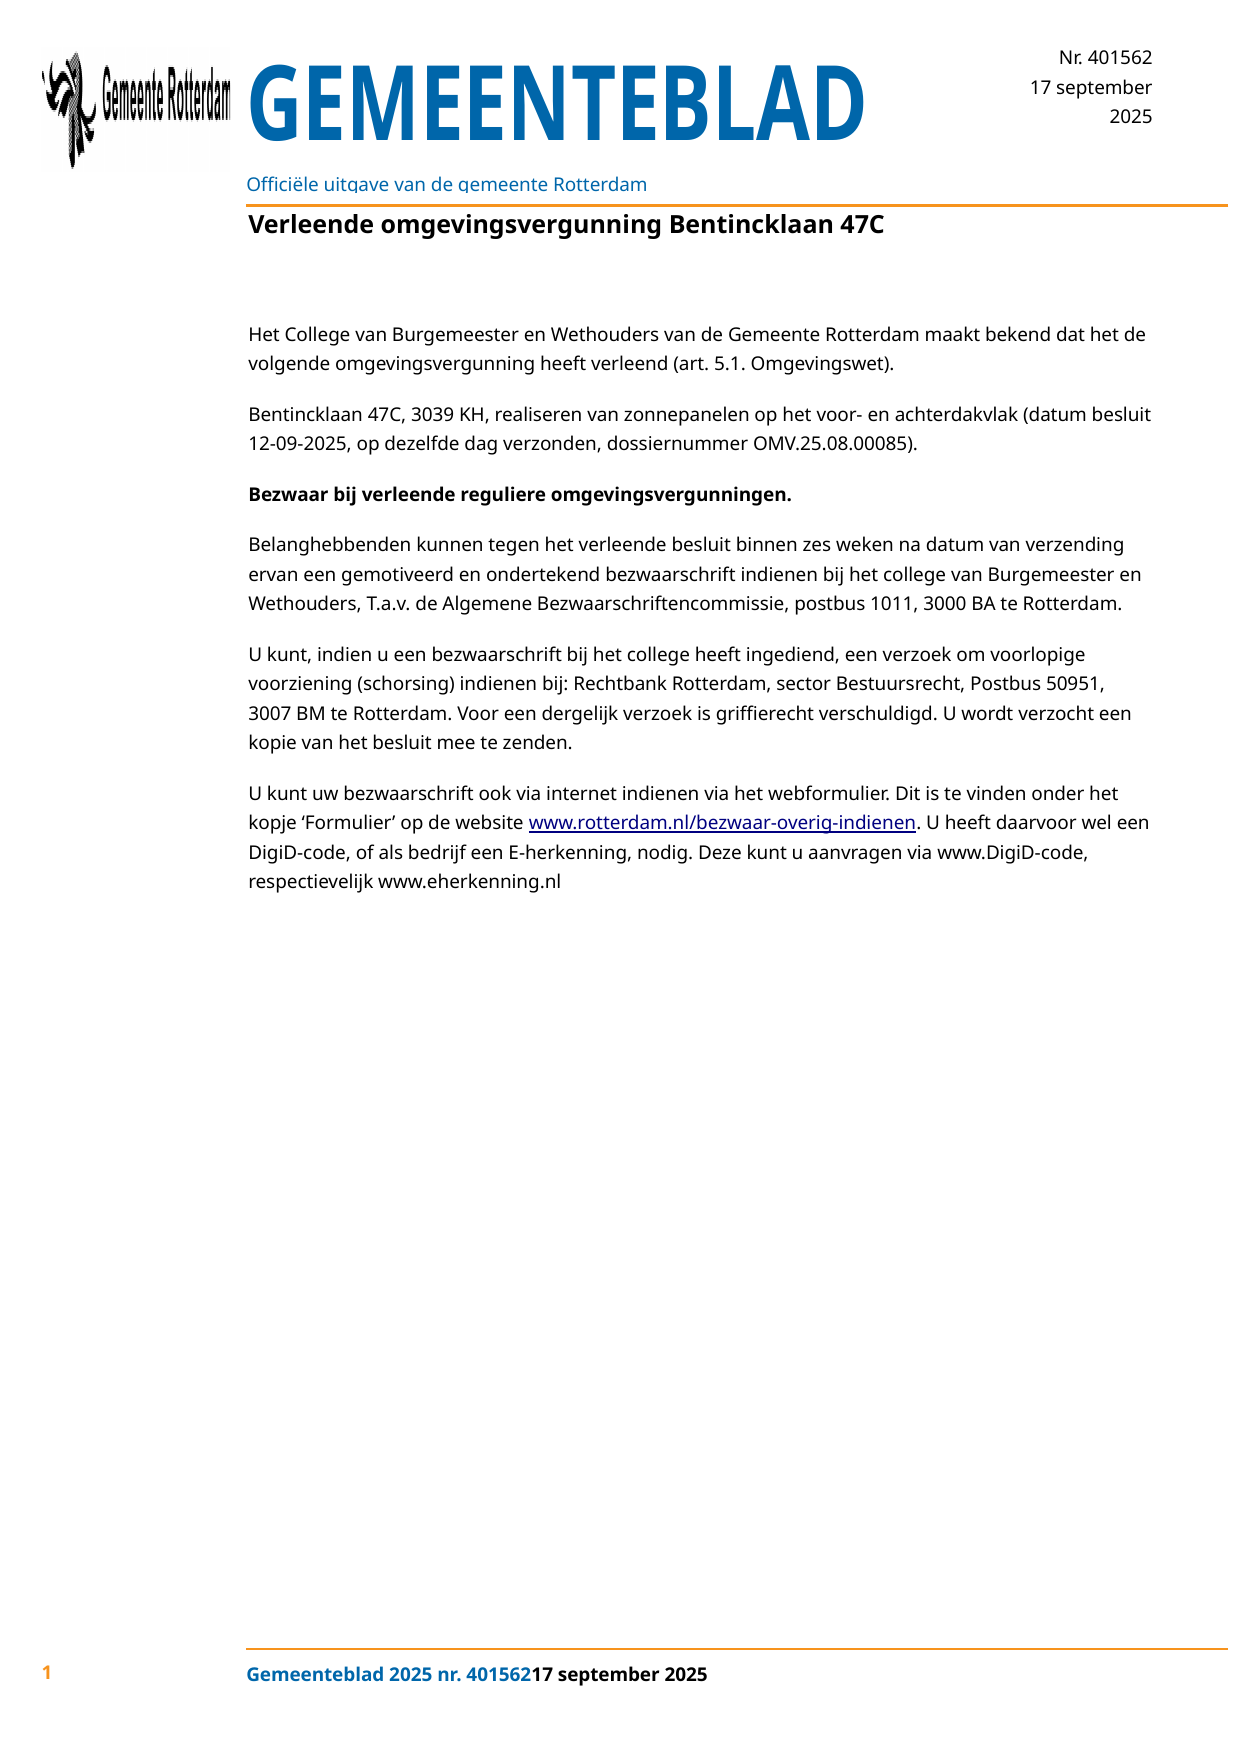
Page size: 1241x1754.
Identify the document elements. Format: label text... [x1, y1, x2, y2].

text U kunt, indien u een bezwaarschrift bij het college heeft ingediend, een verzoek om voorlopige voorziening (schorsing) indienen bij: Rechtbank Rotterdam, sector Bestuursrecht, Postbus 50951, 3007 BM te Rotterdam. Voor een dergelijk verzoek is griffierecht verschuldigd. U wordt verzocht een kopie van het besluit mee te zenden. [248, 641, 1152, 755]
text Belanghebbenden kunnen tegen het verleende besluit binnen zes weken na datum van verzending ervan een gemotiveerd en ondertekend bezwaarschrift indienen bij het college van Burgemeester en Wethouders, T.a.v. de Algemene Bezwaarschriftencommissie, postbus 1011, 3000 BA te Rotterdam. [248, 531, 1152, 616]
text Het College van Burgemeester en Wethouders van de Gemeente Rotterdam maakt bekend dat het de volgende omgevingsvergunning heeft verleend (art. 5.1. Omgevingswet). [248, 321, 1152, 376]
text Bezwaar bij verleende reguliere omgevingsvergunningen. [248, 481, 1152, 506]
text U kunt uw bezwaarschrift ook via internet indienen via het webformulier. Dit is te vinden onder het kopje ‘Formulier’ op de website www.rotterdam.nl/bezwaar-overig-indienen. U heeft daarvoor wel een DigiD-code, of als bedrijf een E-herkenning, nodig. Deze kunt u aanvragen via www.DigiD-code, respectievelijk www.eherkenning.nl [248, 780, 1152, 894]
text Bentincklaan 47C, 3039 KH, realiseren van zonnepanelen op het voor- en achterdakvlak (datum besluit 12-09-2025, op dezelfde dag verzonden, dossiernummer OMV.25.08.00085). [248, 401, 1152, 456]
picture [41, 47, 231, 172]
text Verleende omgevingsvergunning Bentincklaan 47C [248, 207, 1152, 241]
